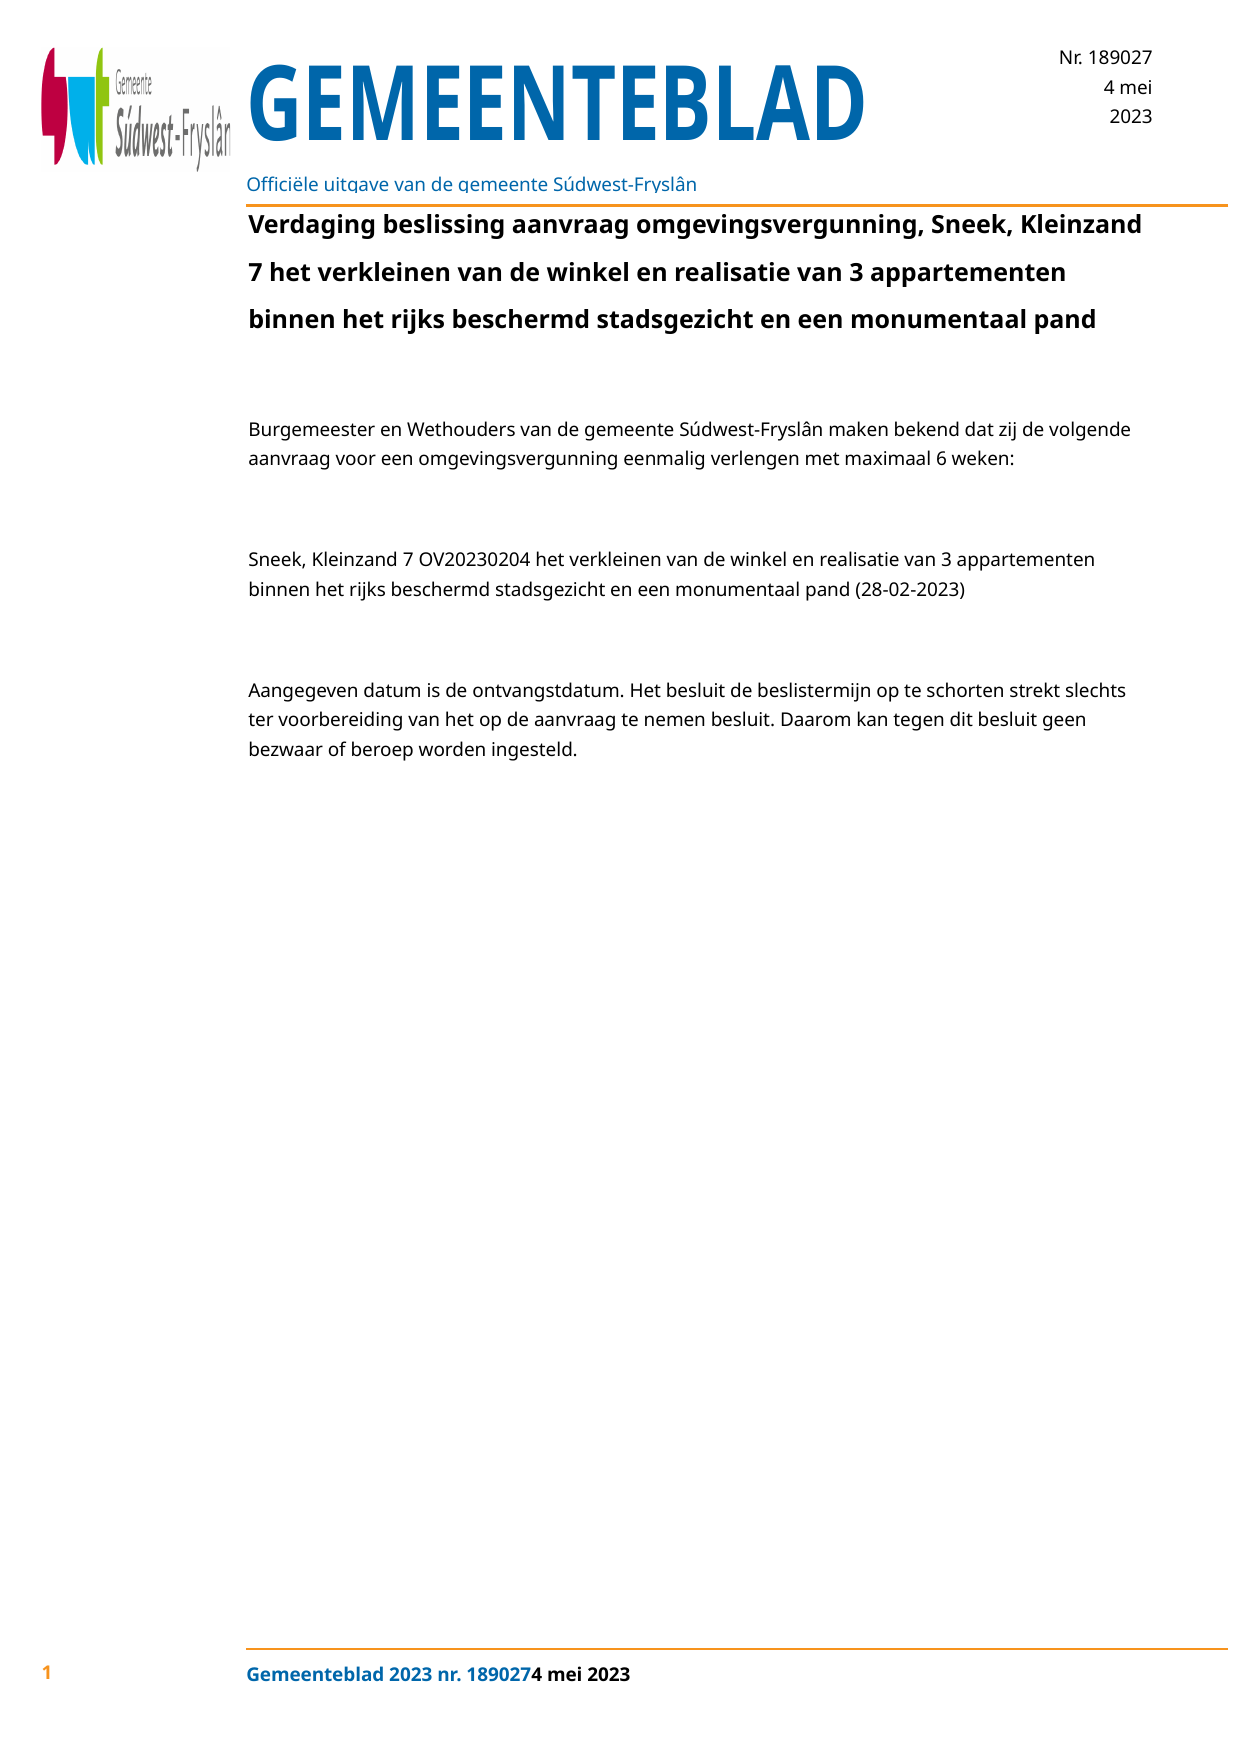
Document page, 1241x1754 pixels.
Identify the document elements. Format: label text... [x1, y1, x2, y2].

text Verdaging beslissing aanvraag omgevingsvergunning, Sneek, Kleinzand 7 het verkleinen van de winkel en realisatie van 3 appartementen binnen het rijks beschermd stadsgezicht en een monumentaal pand [248, 207, 1152, 336]
text Sneek, Kleinzand 7 OV20230204 het verkleinen van de winkel en realisatie van 3 appartementen binnen het rijks beschermd stadsgezicht en een monumentaal pand (28-02-2023) [248, 546, 1152, 602]
text Burgemeester en Wethouders van de gemeente Súdwest-Fryslân maken bekend dat zij de volgende aanvraag voor een omgevingsvergunning eenmalig verlengen met maximaal 6 weken: [248, 416, 1152, 471]
text Aangegeven datum is de ontvangstdatum. Het besluit de beslistermijn op te schorten strekt slechts ter voorbereiding van het op de aanvraag te nemen besluit. Daarom kan tegen dit besluit geen bezwaar of beroep worden ingesteld. [248, 677, 1152, 762]
picture [41, 47, 231, 172]
